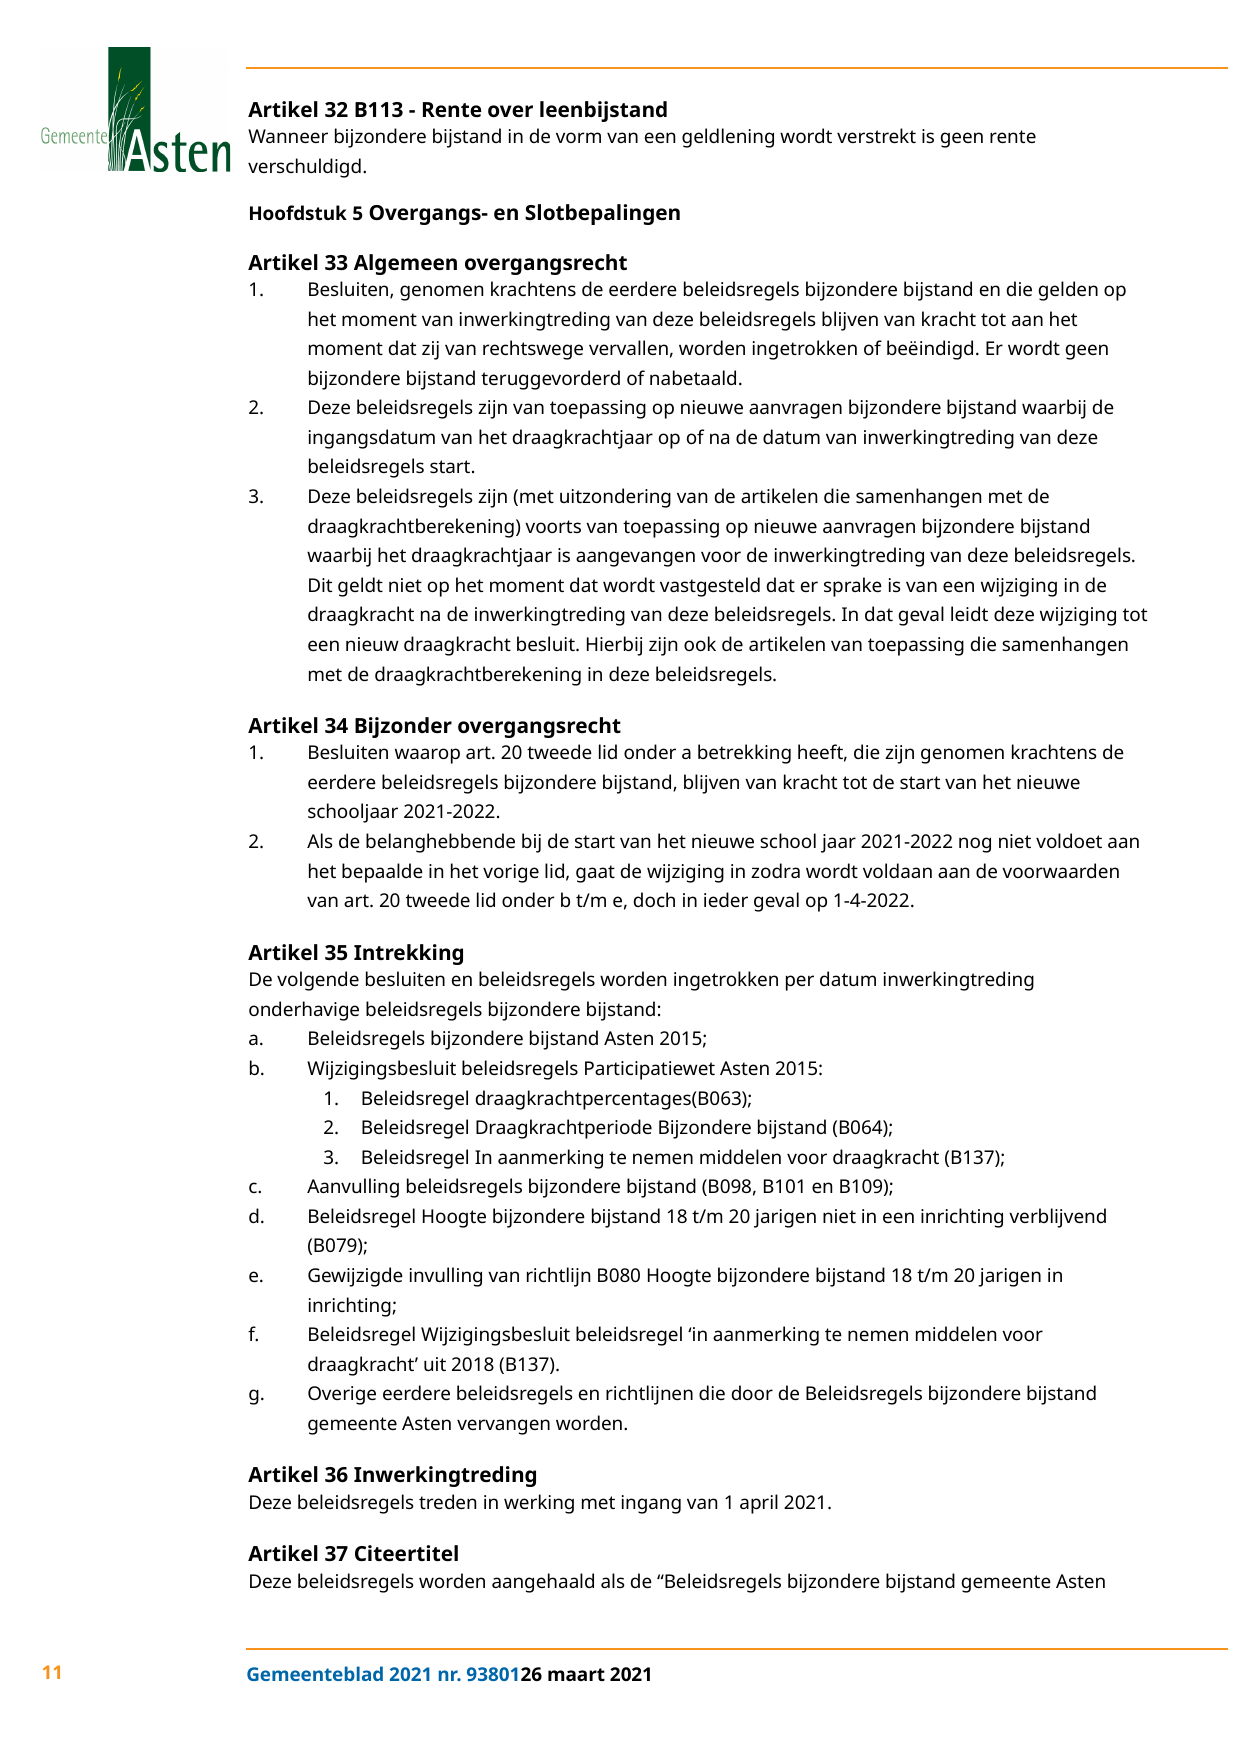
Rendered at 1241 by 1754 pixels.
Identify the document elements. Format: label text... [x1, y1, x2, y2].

list Dit geldt niet op het moment dat wordt vastgesteld dat er sprake is van een wijziging in de draagkracht na de inwerkingtreding van deze beleidsregels. In dat geval leidt deze wijziging tot een nieuw draagkracht besluit. Hierbij zijn ook de artikelen van toepassing die samenhangen met de draagkrachtberekening in deze beleidsregels. [248, 572, 1152, 686]
text De volgende besluiten en beleidsregels worden ingetrokken per datum inwerkingtreding onderhavige beleidsregels bijzondere bijstand: [248, 966, 1152, 1022]
text Artikel 34 Bijzonder overgangsrecht [248, 711, 1152, 739]
list Beleidsregel Wijzigingsbesluit beleidsregel ‘in aanmerking te nemen middelen voor draagkracht’ uit 2018 (B137). [248, 1321, 1152, 1377]
list Besluiten waarop art. 20 tweede lid onder a betrekking heeft, die zijn genomen krachtens de eerdere beleidsregels bijzondere bijstand, blijven van kracht tot de start van het nieuwe schooljaar 2021-2022. [248, 739, 1152, 824]
list Aanvulling beleidsregels bijzondere bijstand (B098, B101 en B109); [248, 1173, 1152, 1199]
text Artikel 35 Intrekking [248, 938, 1152, 966]
list Beleidsregel draagkrachtpercentages(B063); [323, 1085, 1152, 1110]
text Artikel 37 Citeertitel [248, 1539, 1152, 1568]
list Deze beleidsregels zijn (met uitzondering van de artikelen die samenhangen met de draagkrachtberekening) voorts van toepassing op nieuwe aanvragen bijzondere bijstand waarbij het draagkrachtjaar is aangevangen voor de inwerkingtreding van deze beleidsregels. [248, 483, 1152, 568]
list Besluiten, genomen krachtens de eerdere beleidsregels bijzondere bijstand en die gelden op het moment van inwerkingtreding van deze beleidsregels blijven van kracht tot aan het moment dat zij van rechtswege vervallen, worden ingetrokken of beëindigd. Er wordt geen bijzondere bijstand teruggevorderd of nabetaald. [248, 276, 1152, 391]
list Overige eerdere beleidsregels en richtlijnen die door de Beleidsregels bijzondere bijstand gemeente Asten vervangen worden. [248, 1381, 1152, 1436]
list Als de belanghebbende bij de start van het nieuwe school jaar 2021-2022 nog niet voldoet aan het bepaalde in het vorige lid, gaat de wijziging in zodra wordt voldaan aan de voorwaarden van art. 20 tweede lid onder b t/m e, doch in ieder geval op 1-4-2022. [248, 828, 1152, 913]
list Beleidsregel Draagkrachtperiode Bijzondere bijstand (B064); [323, 1114, 1152, 1140]
list Beleidsregel Hoogte bijzondere bijstand 18 t/m 20 jarigen niet in een inrichting verblijvend (B079); [248, 1203, 1152, 1258]
text Deze beleidsregels treden in werking met ingang van 1 april 2021. [248, 1489, 1152, 1515]
text Artikel 33 Algemeen overgangsrecht [248, 248, 1152, 276]
list Gewijzigde invulling van richtlijn B080 Hoogte bijzondere bijstand 18 t/m 20 jarigen in inrichting; [248, 1262, 1152, 1317]
text Wanneer bijzondere bijstand in de vorm van een geldlening wordt verstrekt is geen rente verschuldigd. [248, 123, 1152, 178]
text Artikel 36 Inwerkingtreding [248, 1461, 1152, 1489]
list Beleidsregel In aanmerking te nemen middelen voor draagkracht (B137); [323, 1144, 1152, 1169]
text Artikel 32 B113 - Rente over leenbijstand [248, 95, 1152, 123]
picture [41, 47, 231, 172]
text Hoofdstuk 5 Overgangs- en Slotbepalingen [248, 198, 1152, 227]
list Wijzigingsbesluit beleidsregels Participatiewet Asten 2015: [248, 1055, 1152, 1081]
text Deze beleidsregels worden aangehaald als de “Beleidsregels bijzondere bijstand gemeente Asten [248, 1568, 1152, 1593]
list Deze beleidsregels zijn van toepassing op nieuwe aanvragen bijzondere bijstand waarbij de ingangsdatum van het draagkrachtjaar op of na de datum van inwerkingtreding van deze beleidsregels start. [248, 394, 1152, 479]
list Beleidsregels bijzondere bijstand Asten 2015; [248, 1026, 1152, 1051]
